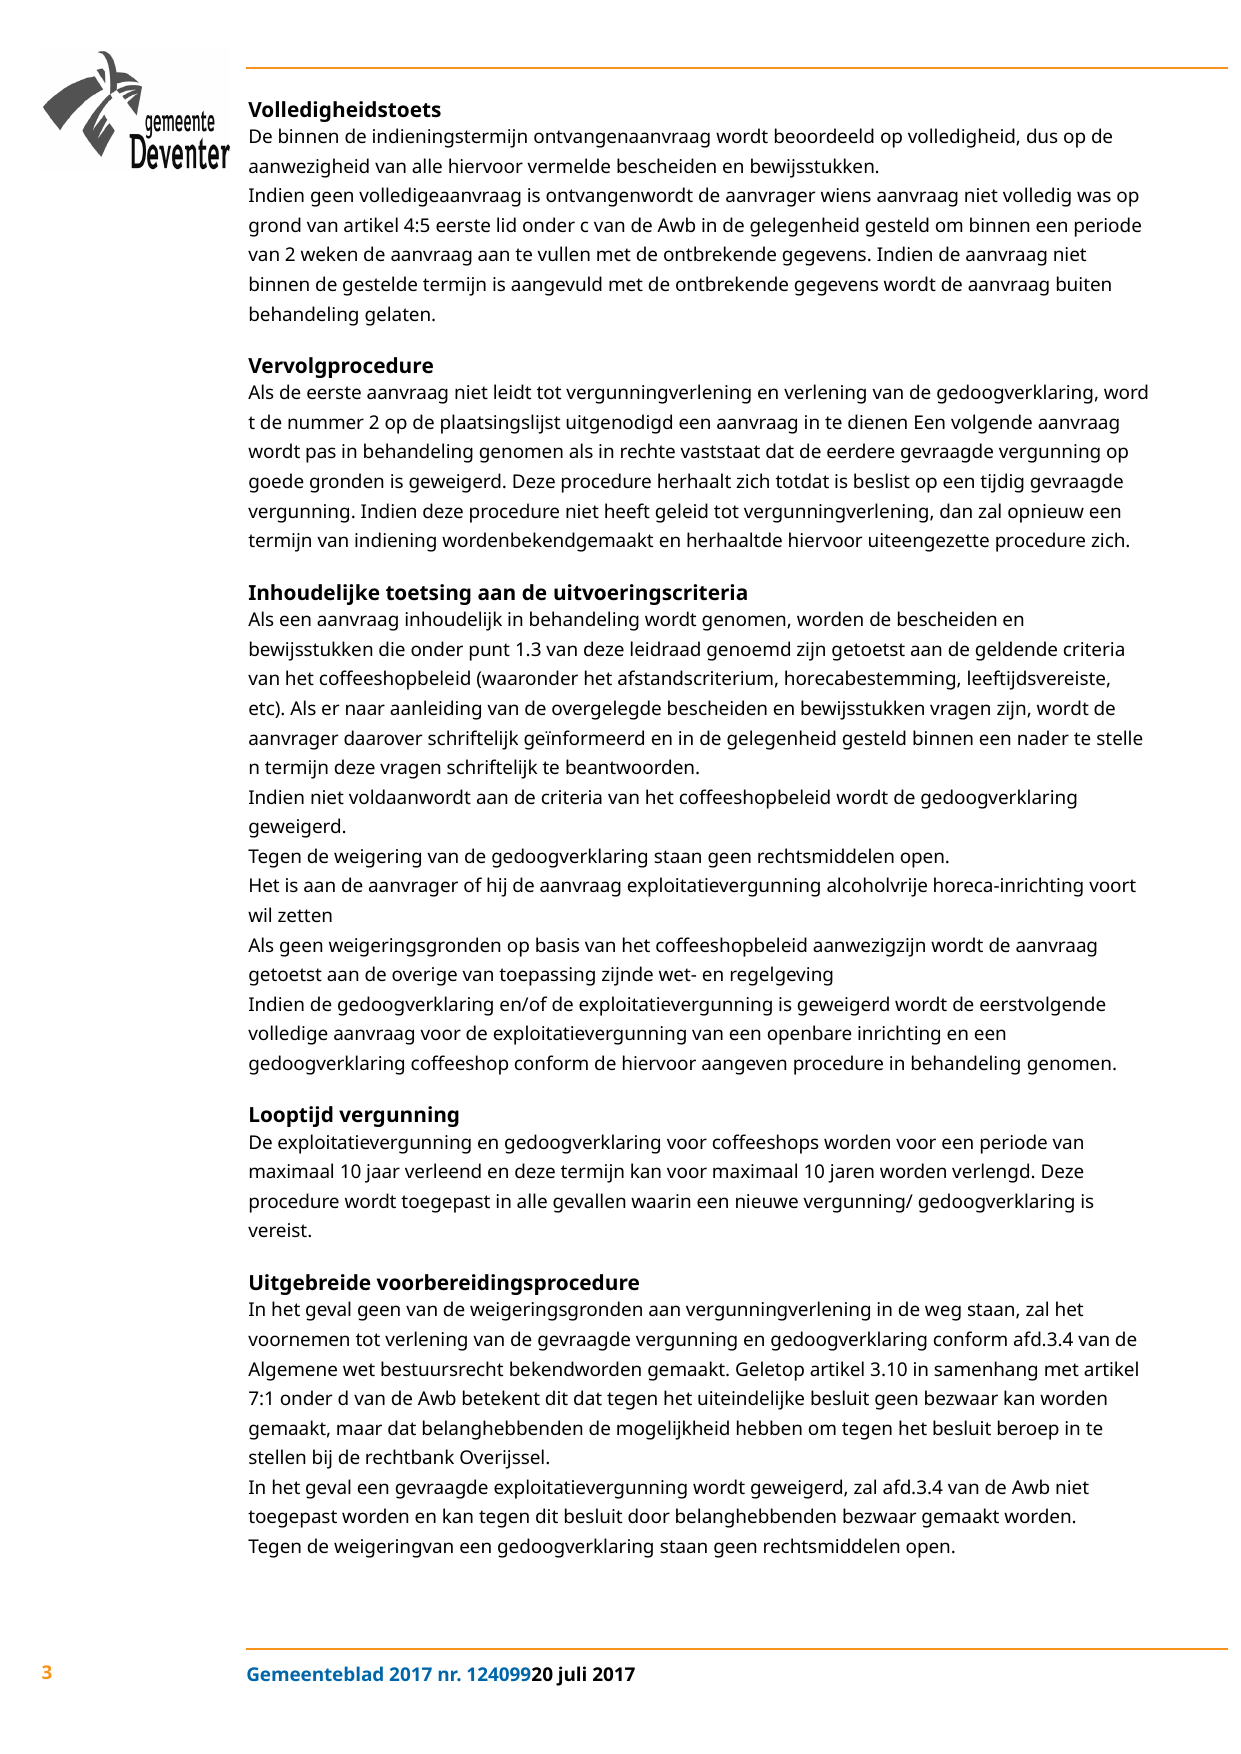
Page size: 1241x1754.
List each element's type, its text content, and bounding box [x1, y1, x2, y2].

text Als geen weigeringsgronden op basis van het coffeeshopbeleid aanwezigzijn wordt de aanvraag getoetst aan de overige van toepassing zijnde wet- en regelgeving [248, 932, 1152, 987]
text Looptijd vergunning [248, 1101, 1152, 1129]
text In het geval geen van de weigeringsgronden aan vergunningverlening in de weg staan, zal het voornemen tot verlening van de gevraagde vergunning en gedoogverklaring conform afd.3.4 van de Algemene wet bestuursrecht bekendworden gemaakt. Geletop artikel 3.10 in samenhang met artikel 7:1 onder d van de Awb betekent dit dat tegen het uiteindelijke besluit geen bezwaar kan worden gemaakt, maar dat belanghebbenden de mogelijkheid hebben om tegen het besluit beroep in te stellen bij de rechtbank Overijssel. [248, 1297, 1152, 1470]
text Indien niet voldaanwordt aan de criteria van het coffeeshopbeleid wordt de gedoogverklaring geweigerd. [248, 784, 1152, 839]
text Als een aanvraag inhoudelijk in behandeling wordt genomen, worden de bescheiden en bewijsstukken die onder punt 1.3 van deze leidraad genoemd zijn getoetst aan de geldende criteria van het coffeeshopbeleid (waaronder het afstandscriterium, horecabestemming, leeftijdsvereiste, etc). Als er naar aanleiding van de overgelegde bescheiden en bewijsstukken vragen zijn, wordt de aanvrager daarover schriftelijk geïnformeerd en in de gelegenheid gesteld binnen een nader te stellen termijn deze vragen schriftelijk te beantwoorden. [248, 606, 1152, 780]
text Het is aan de aanvrager of hij de aanvraag exploitatievergunning alcoholvrije horeca-inrichting voort wil zetten [248, 873, 1152, 928]
text Uitgebreide voorbereidingsprocedure [248, 1268, 1152, 1297]
text Volledigheidstoets [248, 95, 1152, 123]
text Tegen de weigering van de gedoogverklaring staan geen rechtsmiddelen open. [248, 843, 1152, 869]
text Indien geen volledigeaanvraag is ontvangenwordt de aanvrager wiens aanvraag niet volledig was op grond van artikel 4:5 eerste lid onder c van de Awb in de gelegenheid gesteld om binnen een periode van 2 weken de aanvraag aan te vullen met de ontbrekende gegevens. Indien de aanvraag niet binnen de gestelde termijn is aangevuld met de ontbrekende gegevens wordt de aanvraag buiten behandeling gelaten. [248, 182, 1152, 326]
text In het geval een gevraagde exploitatievergunning wordt geweigerd, zal afd.3.4 van de Awb niet toegepast worden en kan tegen dit besluit door belanghebbenden bezwaar gemaakt worden. Tegen de weigeringvan een gedoogverklaring staan geen rechtsmiddelen open. [248, 1474, 1152, 1559]
text Als de eerste aanvraag niet leidt tot vergunningverlening en verlening van de gedoogverklaring, wordt de nummer 2 op de plaatsingslijst uitgenodigd een aanvraag in te dienen Een volgende aanvraag wordt pas in behandeling genomen als in rechte vaststaat dat de eerdere gevraagde vergunning op goede gronden is geweigerd. Deze procedure herhaalt zich totdat is beslist op een tijdig gevraagde vergunning. Indien deze procedure niet heeft geleid tot vergunningverlening, dan zal opnieuw een termijn van indiening wordenbekendgemaakt en herhaaltde hiervoor uiteengezette procedure zich. [248, 379, 1152, 553]
text Vervolgprocedure [248, 351, 1152, 379]
text De exploitatievergunning en gedoogverklaring voor coffeeshops worden voor een periode van maximaal 10 jaar verleend en deze termijn kan voor maximaal 10 jaren worden verlengd. Deze procedure wordt toegepast in alle gevallen waarin een nieuwe vergunning/ gedoogverklaring is vereist. [248, 1129, 1152, 1243]
text De binnen de indieningstermijn ontvangenaanvraag wordt beoordeeld op volledigheid, dus op de aanwezigheid van alle hiervoor vermelde bescheiden en bewijsstukken. [248, 123, 1152, 178]
picture [41, 47, 231, 172]
text Inhoudelijke toetsing aan de uitvoeringscriteria [248, 578, 1152, 606]
text Indien de gedoogverklaring en/of de exploitatievergunning is geweigerd wordt de eerstvolgende volledige aanvraag voor de exploitatievergunning van een openbare inrichting en een gedoogverklaring coffeeshop conform de hiervoor aangeven procedure in behandeling genomen. [248, 991, 1152, 1076]
